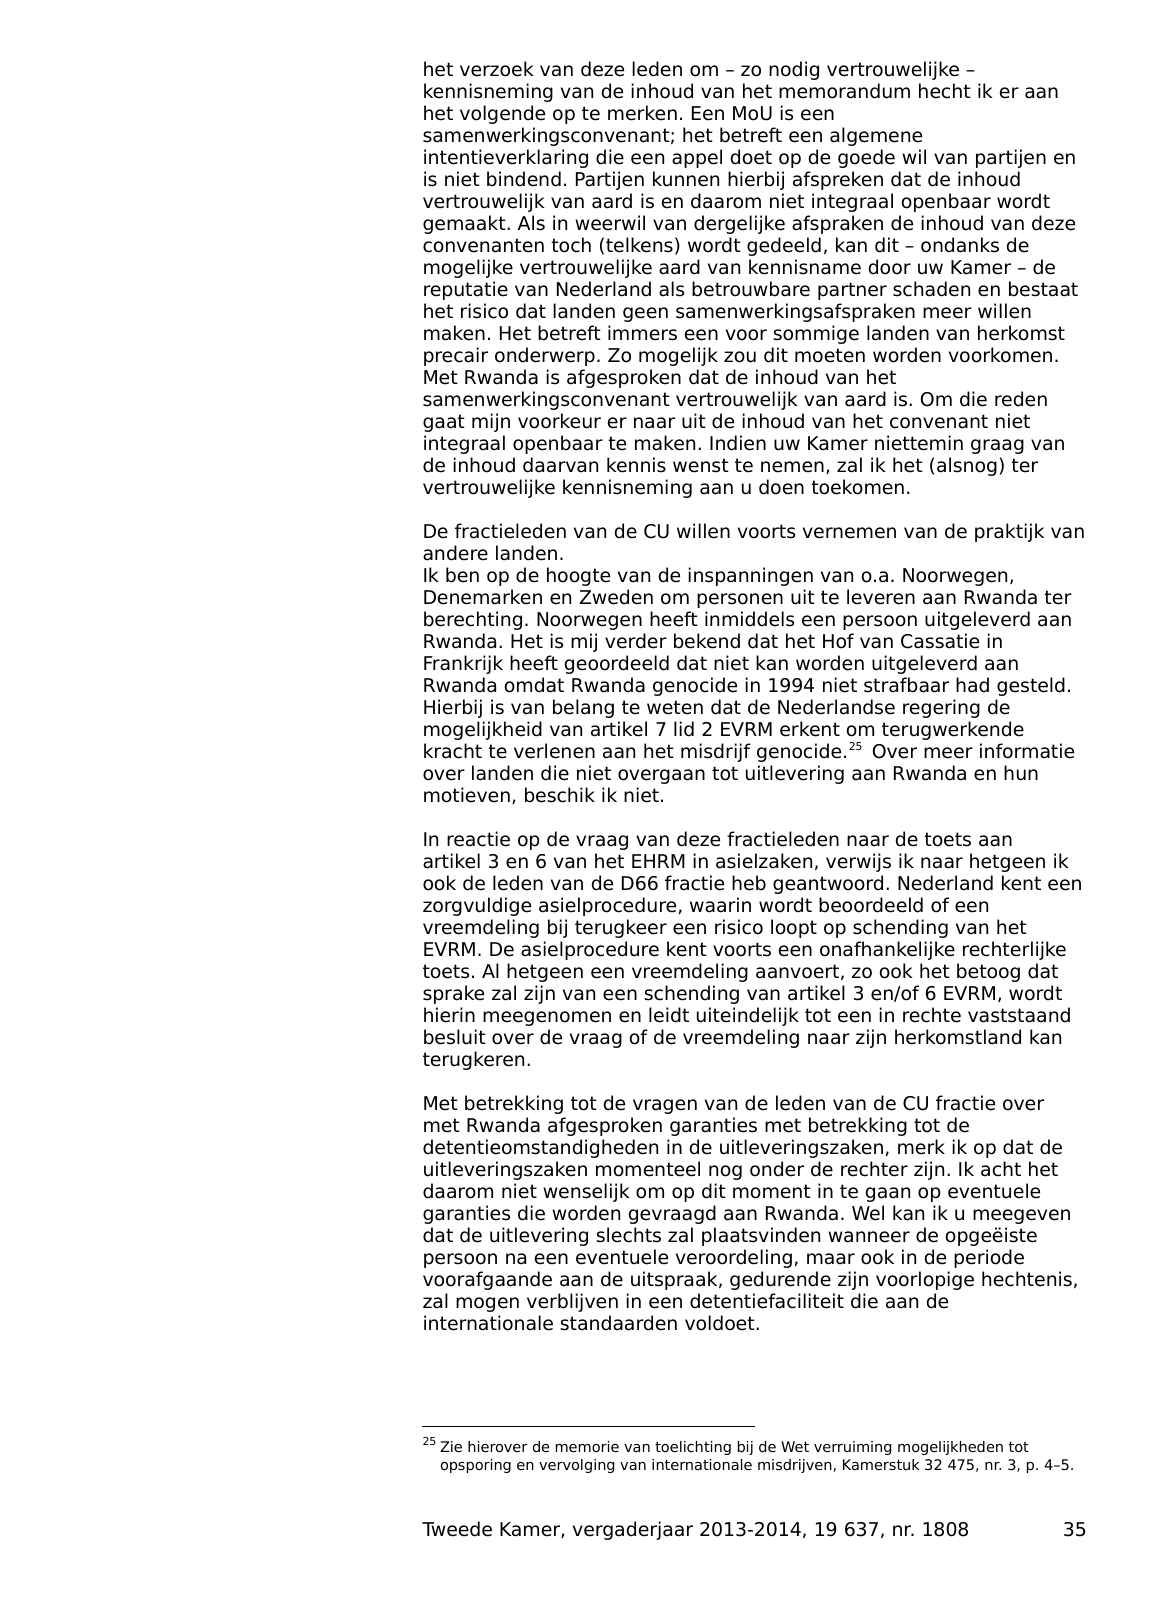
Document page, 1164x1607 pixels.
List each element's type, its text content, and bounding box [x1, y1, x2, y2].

text Ik ben op de hoogte van de inspanningen van o.a. Noorwegen, Denemarken en Zweden om personen uit te leveren aan Rwanda ter berechting. Noorwegen heeft inmiddels een persoon uitgeleverd aan Rwanda. Het is mij verder bekend dat het Hof van Cassatie in Frankrijk heeft geoordeeld dat niet kan worden uitgeleverd aan Rwanda omdat Rwanda genocide in 1994 niet strafbaar had gesteld. Hierbij is van belang te weten dat de Nederlandse regering de mogelijkheid van artikel 7 lid 2 EVRM erkent om terugwerkende kracht te verlenen aan het misdrijf genocide. Over meer informatie over landen die niet overgaan tot uitlevering aan Rwanda en hun motieven, beschik ik niet. [422, 565, 1087, 807]
text het verzoek van deze leden om – zo nodig vertrouwelijke – kennisneming van de inhoud van het memorandum hecht ik er aan het volgende op te merken. Een MoU is een samenwerkingsconvenant; het betreft een algemene intentieverklaring die een appel doet op de goede wil van partijen en is niet bindend. Partijen kunnen hierbij afspreken dat de inhoud vertrouwelijk van aard is en daarom niet integraal openbaar wordt gemaakt. Als in weerwil van dergelijke afspraken de inhoud van deze convenanten toch (telkens) wordt gedeeld, kan dit – ondanks de mogelijke vertrouwelijke aard van kennisname door uw Kamer – de reputatie van Nederland als betrouwbare partner schaden en bestaat het risico dat landen geen samenwerkingsafspraken meer willen maken. Het betreft immers een voor sommige landen van herkomst precair onderwerp. Zo mogelijk zou dit moeten worden voorkomen. Met Rwanda is afgesproken dat de inhoud van het samenwerkingsconvenant vertrouwelijk van aard is. Om die reden gaat mijn voorkeur er naar uit de inhoud van het convenant niet integraal openbaar te maken. Indien uw Kamer niettemin graag van de inhoud daarvan kennis wenst te nemen, zal ik het (alsnog) ter vertrouwelijke kennisneming aan u doen toekomen. [422, 59, 1087, 499]
text Zie hierover de memorie van toelichting bij de Wet verruiming mogelijkheden tot opsporing en vervolging van internationale misdrijven, Kamerstuk 32 475, nr. 3, p. 4–5. [422, 1435, 1087, 1474]
text De fractieleden van de CU willen voorts vernemen van de praktijk van andere landen. [422, 521, 1087, 565]
text Met betrekking tot de vragen van de leden van de CU fractie over met Rwanda afgesproken garanties met betrekking tot de detentieomstandigheden in de uitleveringszaken, merk ik op dat de uitleveringszaken momenteel nog onder de rechter zijn. Ik acht het daarom niet wenselijk om op dit moment in te gaan op eventuele garanties die worden gevraagd aan Rwanda. Wel kan ik u meegeven dat de uitlevering slechts zal plaatsvinden wanneer de opgeëiste persoon na een eventuele veroordeling, maar ook in de periode voorafgaande aan de uitspraak, gedurende zijn voorlopige hechtenis, zal mogen verblijven in een detentiefaciliteit die aan de internationale standaarden voldoet. [422, 1093, 1087, 1334]
text In reactie op de vraag van deze fractieleden naar de toets aan artikel 3 en 6 van het EHRM in asielzaken, verwijs ik naar hetgeen ik ook de leden van de D66 fractie heb geantwoord. Nederland kent een zorgvuldige asielprocedure, waarin wordt beoordeeld of een vreemdeling bij terugkeer een risico loopt op schending van het EVRM. De asielprocedure kent voorts een onafhankelijke rechterlijke toets. Al hetgeen een vreemdeling aanvoert, zo ook het betoog dat sprake zal zijn van een schending van artikel 3 en/of 6 EVRM, wordt hierin meegenomen en leidt uiteindelijk tot een in rechte vaststaand besluit over de vraag of de vreemdeling naar zijn herkomstland kan terugkeren. [422, 829, 1087, 1071]
